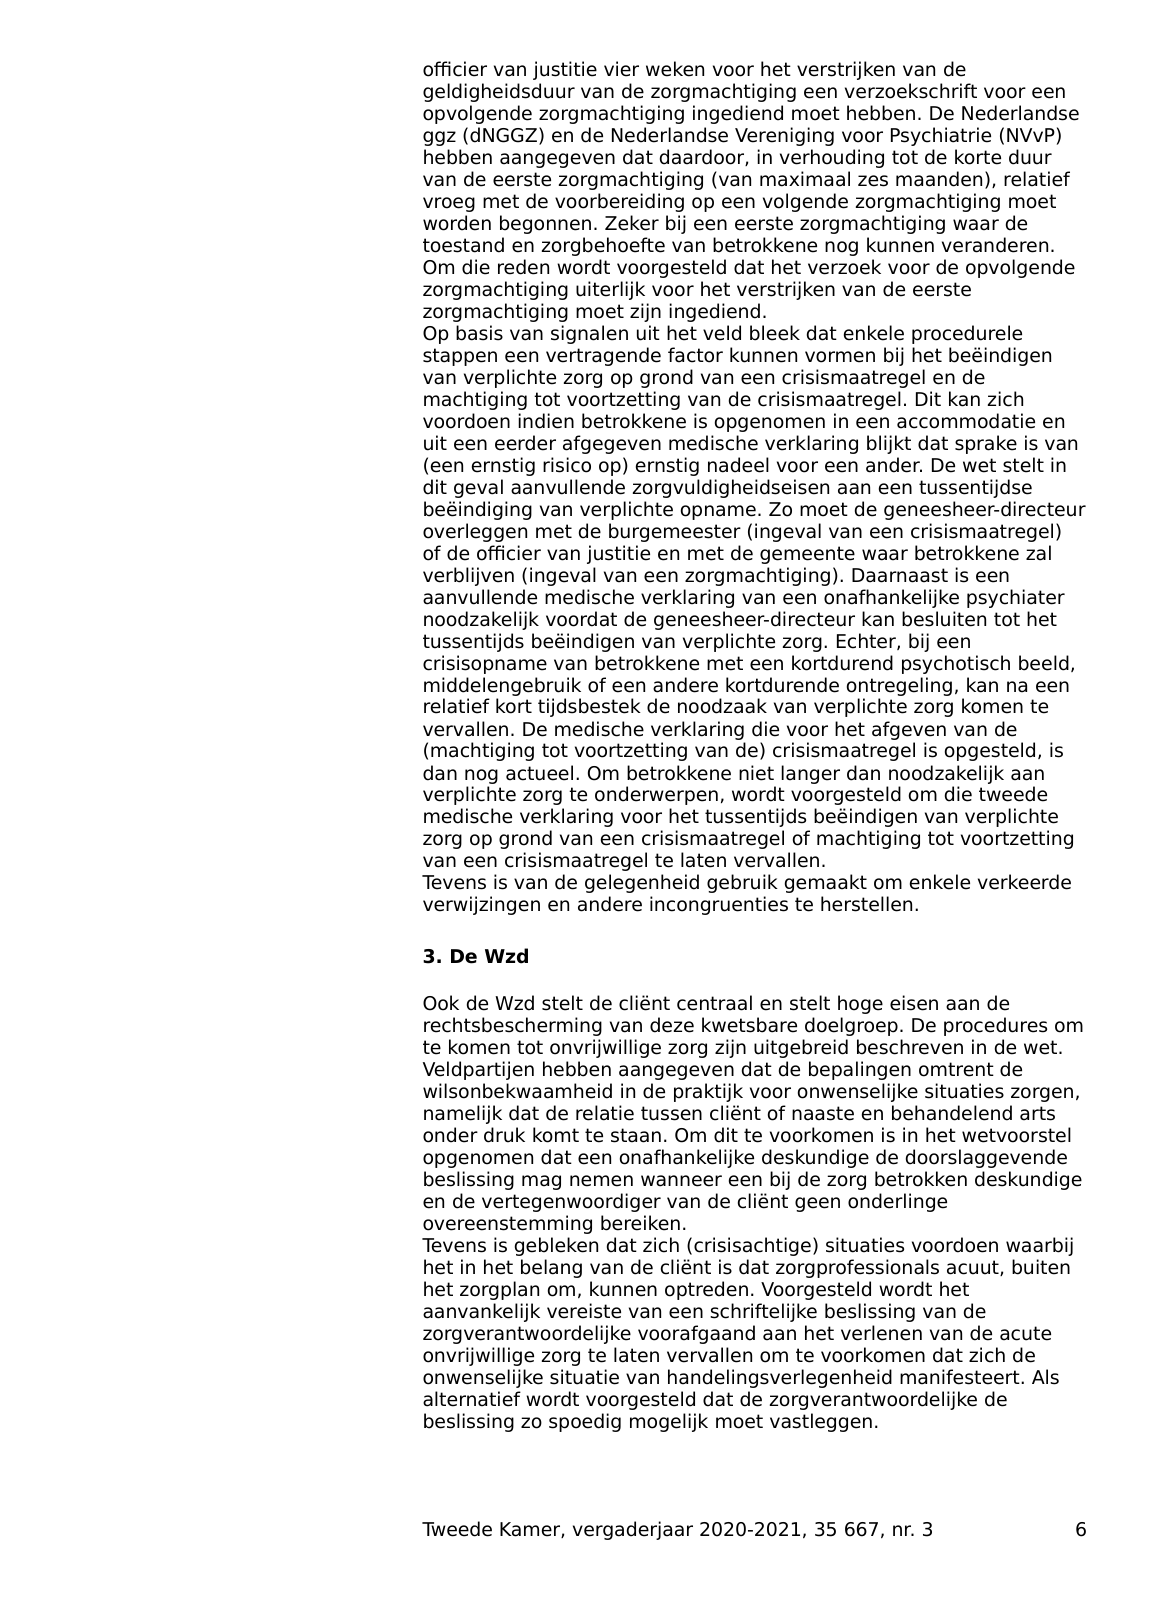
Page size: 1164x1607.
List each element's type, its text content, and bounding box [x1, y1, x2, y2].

text Tevens is gebleken dat zich (crisisachtige) situaties voordoen waarbij het in het belang van de cliënt is dat zorgprofessionals acuut, buiten het zorgplan om, kunnen optreden. Voorgesteld wordt het aanvankelijk vereiste van een schriftelijke beslissing van de zorgverantwoordelijke voorafgaand aan het verlenen van de acute onvrijwillige zorg te laten vervallen om te voorkomen dat zich de onwenselijke situatie van handelingsverlegenheid manifesteert. Als alternatief wordt voorgesteld dat de zorgverantwoordelijke de beslissing zo spoedig mogelijk moet vastleggen. [422, 1235, 1087, 1433]
text Veldpartijen hebben aangegeven dat de bepalingen omtrent de wilsonbekwaamheid in de praktijk voor onwenselijke situaties zorgen, namelijk dat de relatie tussen cliënt of naaste en behandelend arts onder druk komt te staan. Om dit te voorkomen is in het wetvoorstel opgenomen dat een onafhankelijke deskundige de doorslaggevende beslissing mag nemen wanneer een bij de zorg betrokken deskundige en de vertegenwoordiger van de cliënt geen onderlinge overeenstemming bereiken. [422, 1059, 1087, 1235]
text Ook de Wzd stelt de cliënt centraal en stelt hoge eisen aan de rechtsbescherming van deze kwetsbare doelgroep. De procedures om te komen tot onvrijwillige zorg zijn uitgebreid beschreven in de wet. [422, 993, 1087, 1059]
text Op basis van signalen uit het veld bleek dat enkele procedurele stappen een vertragende factor kunnen vormen bij het beëindigen van verplichte zorg op grond van een crisismaatregel en de machtiging tot voortzetting van de crisismaatregel. Dit kan zich voordoen indien betrokkene is opgenomen in een accommodatie en uit een eerder afgegeven medische verklaring blijkt dat sprake is van (een ernstig risico op) ernstig nadeel voor een ander. De wet stelt in dit geval aanvullende zorgvuldigheidseisen aan een tussentijdse beëindiging van verplichte opname. Zo moet de geneesheer-directeur overleggen met de burgemeester (ingeval van een crisismaatregel) of de officier van justitie en met de gemeente waar betrokkene zal verblijven (ingeval van een zorgmachtiging). Daarnaast is een aanvullende medische verklaring van een onafhankelijke psychiater noodzakelijk voordat de geneesheer-directeur kan besluiten tot het tussentijds beëindigen van verplichte zorg. Echter, bij een crisisopname van betrokkene met een kortdurend psychotisch beeld, middelengebruik of een andere kortdurende ontregeling, kan na een relatief kort tijdsbestek de noodzaak van verplichte zorg komen te vervallen. De medische verklaring die voor het afgeven van de (machtiging tot voortzetting van de) crisismaatregel is opgesteld, is dan nog actueel. Om betrokkene niet langer dan noodzakelijk aan verplichte zorg te onderwerpen, wordt voorgesteld om die tweede medische verklaring voor het tussentijds beëindigen van verplichte zorg op grond van een crisismaatregel of machtiging tot voortzetting van een crisismaatregel te laten vervallen. [422, 323, 1087, 872]
text Tevens is van de gelegenheid gebruik gemaakt om enkele verkeerde verwijzingen en andere incongruenties te herstellen. [422, 872, 1087, 916]
subtitle 3. De Wzd [422, 946, 1087, 968]
text officier van justitie vier weken voor het verstrijken van de geldigheidsduur van de zorgmachtiging een verzoekschrift voor een opvolgende zorgmachtiging ingediend moet hebben. De Nederlandse ggz (dNGGZ) en de Nederlandse Vereniging voor Psychiatrie (NVvP) hebben aangegeven dat daardoor, in verhouding tot de korte duur van de eerste zorgmachtiging (van maximaal zes maanden), relatief vroeg met de voorbereiding op een volgende zorgmachtiging moet worden begonnen. Zeker bij een eerste zorgmachtiging waar de toestand en zorgbehoefte van betrokkene nog kunnen veranderen. Om die reden wordt voorgesteld dat het verzoek voor de opvolgende zorgmachtiging uiterlijk voor het verstrijken van de eerste zorgmachtiging moet zijn ingediend. [422, 59, 1087, 323]
